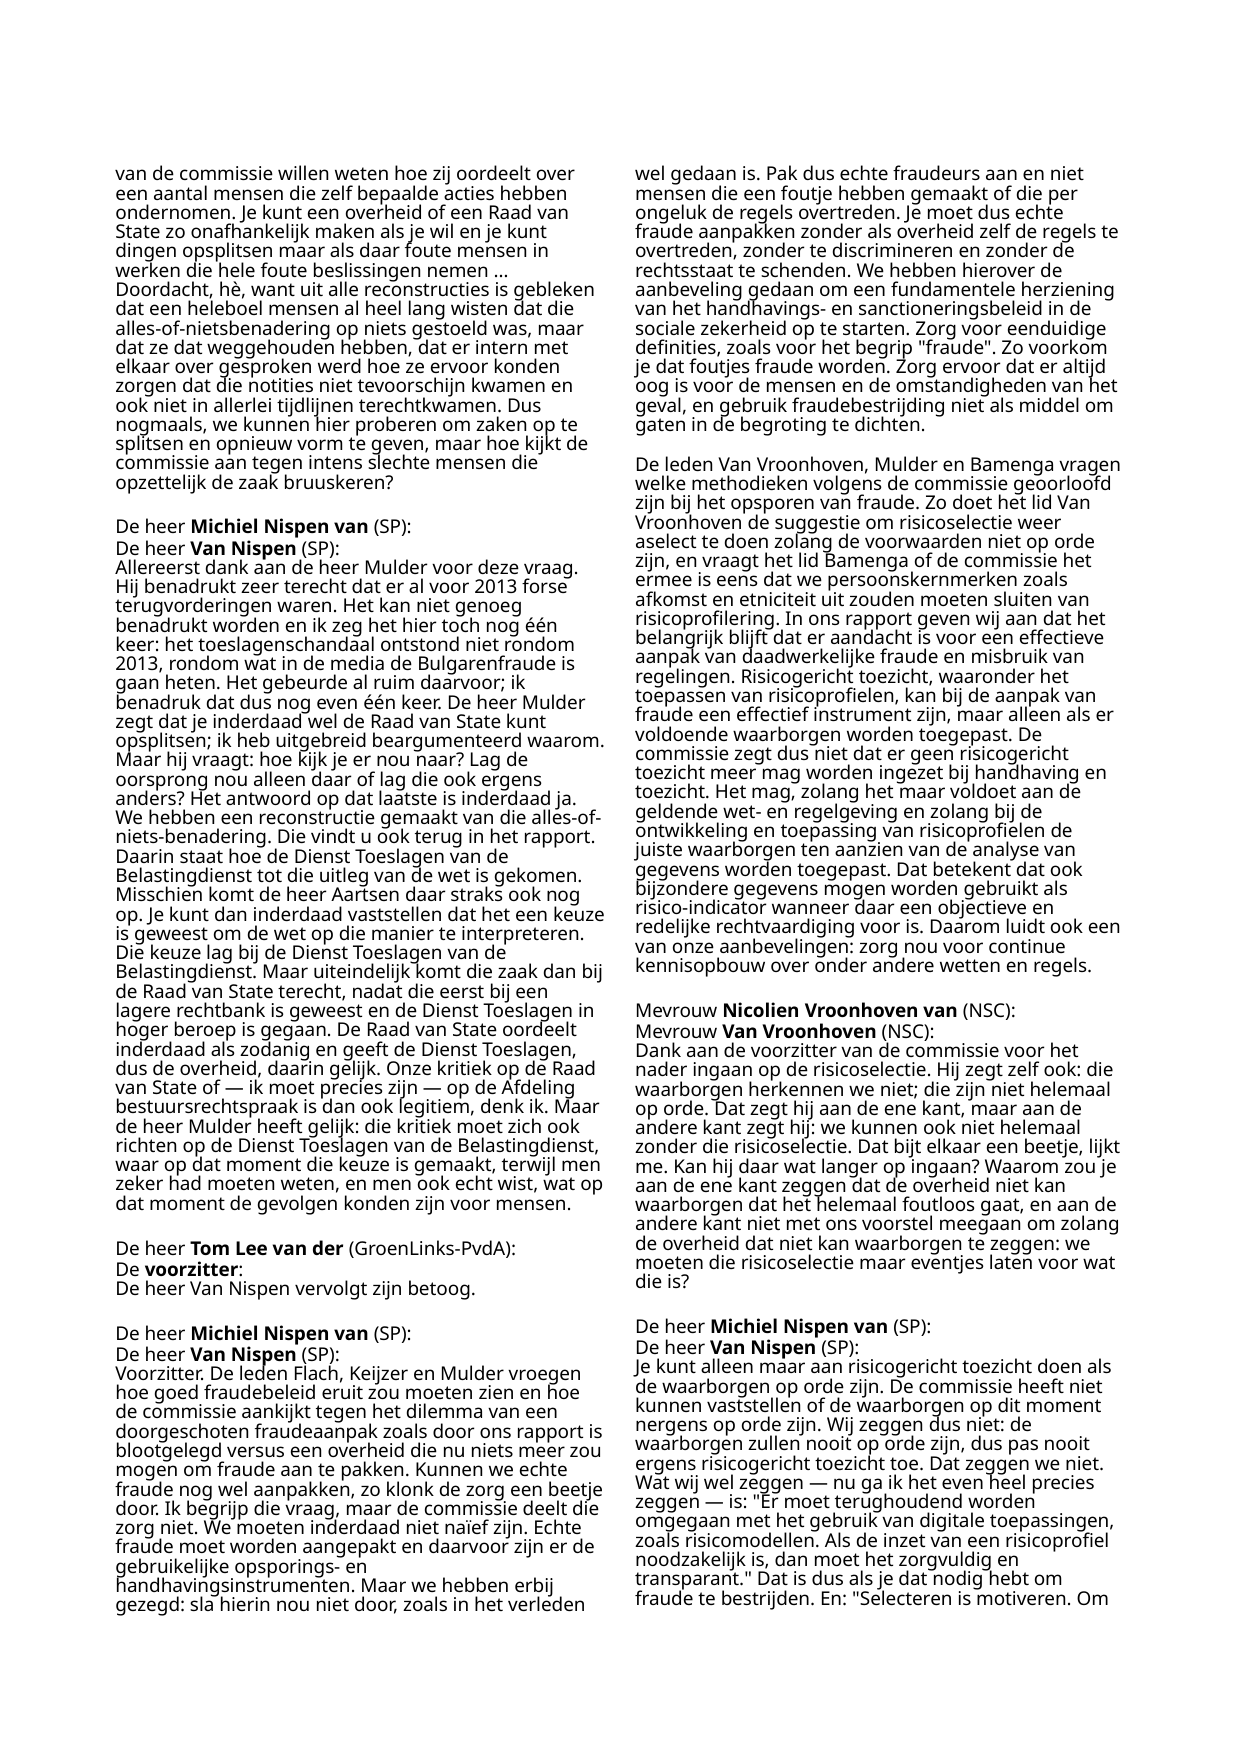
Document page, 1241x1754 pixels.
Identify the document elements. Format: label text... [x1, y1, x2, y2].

text De heer Tom Lee van der (GroenLinks-PvdA): [115, 1235, 605, 1261]
text De leden Van Vroonhoven, Mulder en Bamenga vragen welke methodieken volgens de commissie geoorloofd zijn bij het opsporen van fraude. Zo doet het lid Van Vroonhoven de suggestie om risicoselectie weer aselect te doen zolang de voorwaarden niet op orde zijn, en vraagt het lid Bamenga of de commissie het ermee is eens dat we persoonskernmerken zoals afkomst en etniciteit uit zouden moeten sluiten van risicoprofilering. In ons rapport geven wij aan dat het belangrijk blijft dat er aandacht is voor een effectieve aanpak van daadwerkelijke fraude en misbruik van regelingen. Risicogericht toezicht, waaronder het toepassen van risicoprofielen, kan bij de aanpak van fraude een effectief instrument zijn, maar alleen als er voldoende waarborgen worden toegepast. De commissie zegt dus niet dat er geen risicogericht toezicht meer mag worden ingezet bij handhaving en toezicht. Het mag, zolang het maar voldoet aan de geldende wet- en regelgeving en zolang bij de ontwikkeling en toepassing van risicoprofielen de juiste waarborgen ten aanzien van de analyse van gegevens worden toegepast. Dat betekent dat ook bijzondere gegevens mogen worden gebruikt als risico-indicator wanneer daar een objectieve en redelijke rechtvaardiging voor is. Daarom luidt ook een van onze aanbevelingen: zorg nou voor continue kennisopbouw over onder andere wetten en regels. [635, 456, 1125, 976]
text Dank aan de voorzitter van de commissie voor het nader ingaan op de risicoselectie. Hij zegt zelf ook: die waarborgen herkennen we niet; die zijn niet helemaal op orde. Dat zegt hij aan de ene kant, maar aan de andere kant zegt hij: we kunnen ook niet helemaal zonder die risicoselectie. Dat bijt elkaar een beetje, lijkt me. Kan hij daar wat langer op ingaan? Waarom zou je aan de ene kant zeggen dat de overheid niet kan waarborgen dat het helemaal foutloos gaat, en aan de andere kant niet met ons voorstel meegaan om zolang de overheid dat niet kan waarborgen te zeggen: we moeten die risicoselectie maar eventjes laten voor wat die is? [635, 1042, 1125, 1292]
text wel gedaan is. Pak dus echte fraudeurs aan en niet mensen die een foutje hebben gemaakt of die per ongeluk de regels overtreden. Je moet dus echte fraude aanpakken zonder als overheid zelf de regels te overtreden, zonder te discrimineren en zonder de rechtsstaat te schenden. We hebben hierover de aanbeveling gedaan om een fundamentele herziening van het handhavings- en sanctioneringsbeleid in de sociale zekerheid op te starten. Zorg voor eenduidige definities, zoals voor het begrip "fraude". Zo voorkom je dat foutjes fraude worden. Zorg ervoor dat er altijd oog is voor de mensen en de omstandigheden van het geval, en gebruik fraudebestrijding niet als middel om gaten in de begroting te dichten. [635, 165, 1125, 435]
text De heer Michiel Nispen van (SP): [635, 1313, 1125, 1339]
text De heer Michiel Nispen van (SP): [115, 1320, 605, 1346]
text Mevrouw Nicolien Vroonhoven van (NSC): [635, 997, 1125, 1023]
text van de commissie willen weten hoe zij oordeelt over een aantal mensen die zelf bepaalde acties hebben ondernomen. Je kunt een overheid of een Raad van State zo onafhankelijk maken als je wil en je kunt dingen opsplitsen maar als daar foute mensen in werken die hele foute beslissingen nemen … Doordacht, hè, want uit alle reconstructies is gebleken dat een heleboel mensen al heel lang wisten dat die alles-of-nietsbenadering op niets gestoeld was, maar dat ze dat weggehouden hebben, dat er intern met elkaar over gesproken werd hoe ze ervoor konden zorgen dat die notities niet tevoorschijn kwamen en ook niet in allerlei tijdlijnen terechtkwamen. Dus nogmaals, we kunnen hier proberen om zaken op te splitsen en opnieuw vorm te geven, maar hoe kijkt de commissie aan tegen intens slechte mensen die opzettelijk de zaak bruuskeren? [115, 165, 605, 493]
text Mevrouw Van Vroonhoven (NSC): [635, 1023, 1125, 1042]
text De heer Van Nispen (SP): [635, 1339, 1125, 1358]
text Voorzitter. De leden Flach, Keijzer en Mulder vroegen hoe goed fraudebeleid eruit zou moeten zien en hoe de commissie aankijkt tegen het dilemma van een doorgeschoten fraudeaanpak zoals door ons rapport is blootgelegd versus een overheid die nu niets meer zou mogen om fraude aan te pakken. Kunnen we echte fraude nog wel aanpakken, zo klonk de zorg een beetje door. Ik begrijp die vraag, maar de commissie deelt die zorg niet. We moeten inderdaad niet naïef zijn. Echte fraude moet worden aangepakt en daarvoor zijn er de gebruikelijke opsporings- en handhavingsinstrumenten. Maar we hebben erbij gezegd: sla hierin nou niet door, zoals in het verleden [115, 1365, 605, 1615]
text De heer Van Nispen vervolgt zijn betoog. [115, 1280, 605, 1299]
text Je kunt alleen maar aan risicogericht toezicht doen als de waarborgen op orde zijn. De commissie heeft niet kunnen vaststellen of de waarborgen op dit moment nergens op orde zijn. Wij zeggen dus niet: de waarborgen zullen nooit op orde zijn, dus pas nooit ergens risicogericht toezicht toe. Dat zeggen we niet. Wat wij wel zeggen — nu ga ik het even heel precies zeggen — is: "Er moet terughoudend worden omgegaan met het gebruik van digitale toepassingen, zoals risicomodellen. Als de inzet van een risicoprofiel noodzakelijk is, dan moet het zorgvuldig en transparant." Dat is dus als je dat nodig hebt om fraude te bestrijden. En: "Selecteren is motiveren. Om [635, 1358, 1125, 1609]
text Allereerst dank aan de heer Mulder voor deze vraag. Hij benadrukt zeer terecht dat er al voor 2013 forse terugvorderingen waren. Het kan niet genoeg benadrukt worden en ik zeg het hier toch nog één keer: het toeslagenschandaal ontstond niet rondom 2013, rondom wat in de media de Bulgarenfraude is gaan heten. Het gebeurde al ruim daarvoor; ik benadruk dat dus nog even één keer. De heer Mulder zegt dat je inderdaad wel de Raad van State kunt opsplitsen; ik heb uitgebreid beargumenteerd waarom. Maar hij vraagt: hoe kijk je er nou naar? Lag de oorsprong nou alleen daar of lag die ook ergens anders? Het antwoord op dat laatste is inderdaad ja. We hebben een reconstructie gemaakt van die alles-of-niets-benadering. Die vindt u ook terug in het rapport. Daarin staat hoe de Dienst Toeslagen van de Belastingdienst tot die uitleg van de wet is gekomen. Misschien komt de heer Aartsen daar straks ook nog op. Je kunt dan inderdaad vaststellen dat het een keuze is geweest om de wet op die manier te interpreteren. Die keuze lag bij de Dienst Toeslagen van de Belastingdienst. Maar uiteindelijk komt die zaak dan bij de Raad van State terecht, nadat die eerst bij een lagere rechtbank is geweest en de Dienst Toeslagen in hoger beroep is gegaan. De Raad van State oordeelt inderdaad als zodanig en geeft de Dienst Toeslagen, dus de overheid, daarin gelijk. Onze kritiek op de Raad van State of — ik moet precies zijn — op de Afdeling bestuursrechtspraak is dan ook legitiem, denk ik. Maar de heer Mulder heeft gelijk: die kritiek moet zich ook richten op de Dienst Toeslagen van de Belastingdienst, waar op dat moment die keuze is gemaakt, terwijl men zeker had moeten weten, en men ook echt wist, wat op dat moment de gevolgen konden zijn voor mensen. [115, 559, 605, 1214]
text De heer Van Nispen (SP): [115, 539, 605, 559]
text De voorzitter: [115, 1261, 605, 1280]
text De heer Michiel Nispen van (SP): [115, 514, 605, 539]
text De heer Van Nispen (SP): [115, 1346, 605, 1365]
